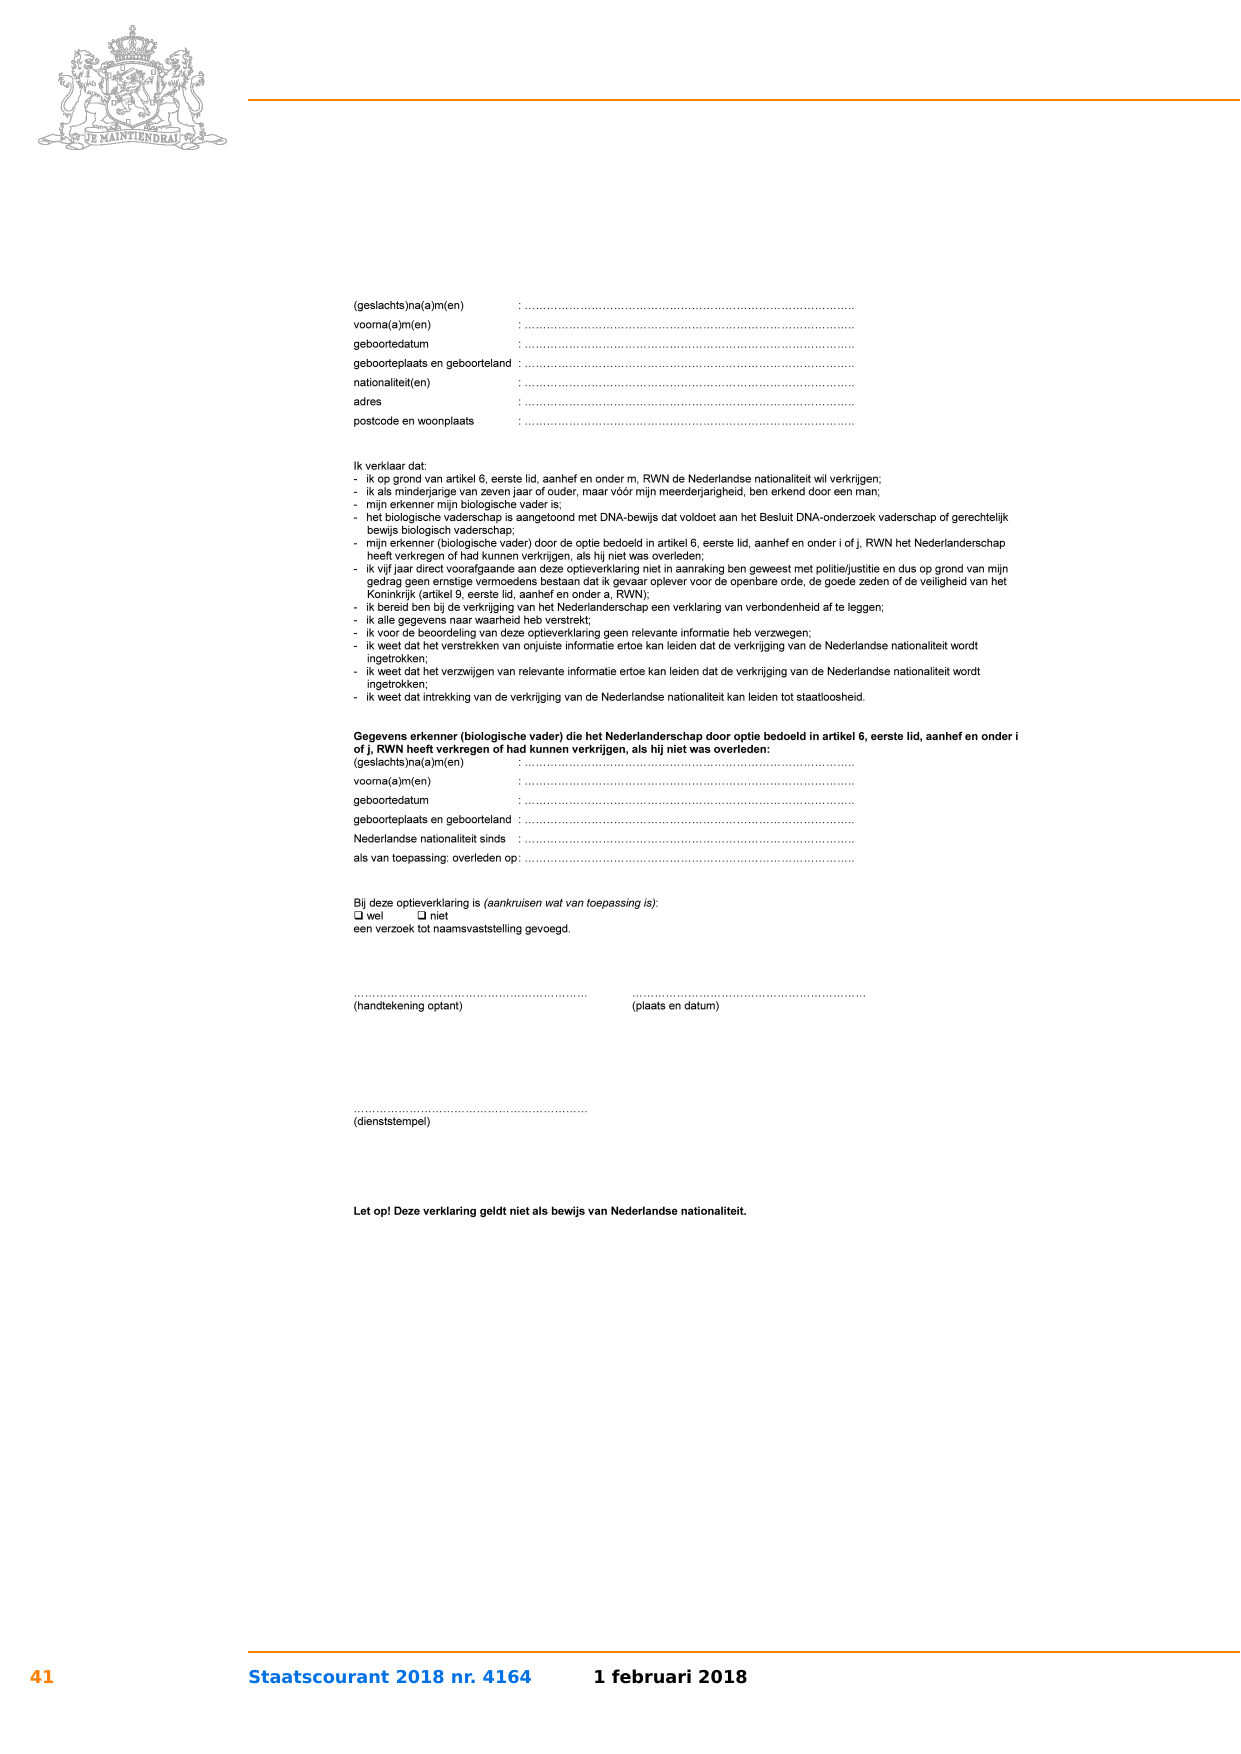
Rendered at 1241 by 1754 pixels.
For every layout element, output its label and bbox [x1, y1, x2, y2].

picture [248, 155, 1134, 1407]
picture [38, 25, 227, 150]
